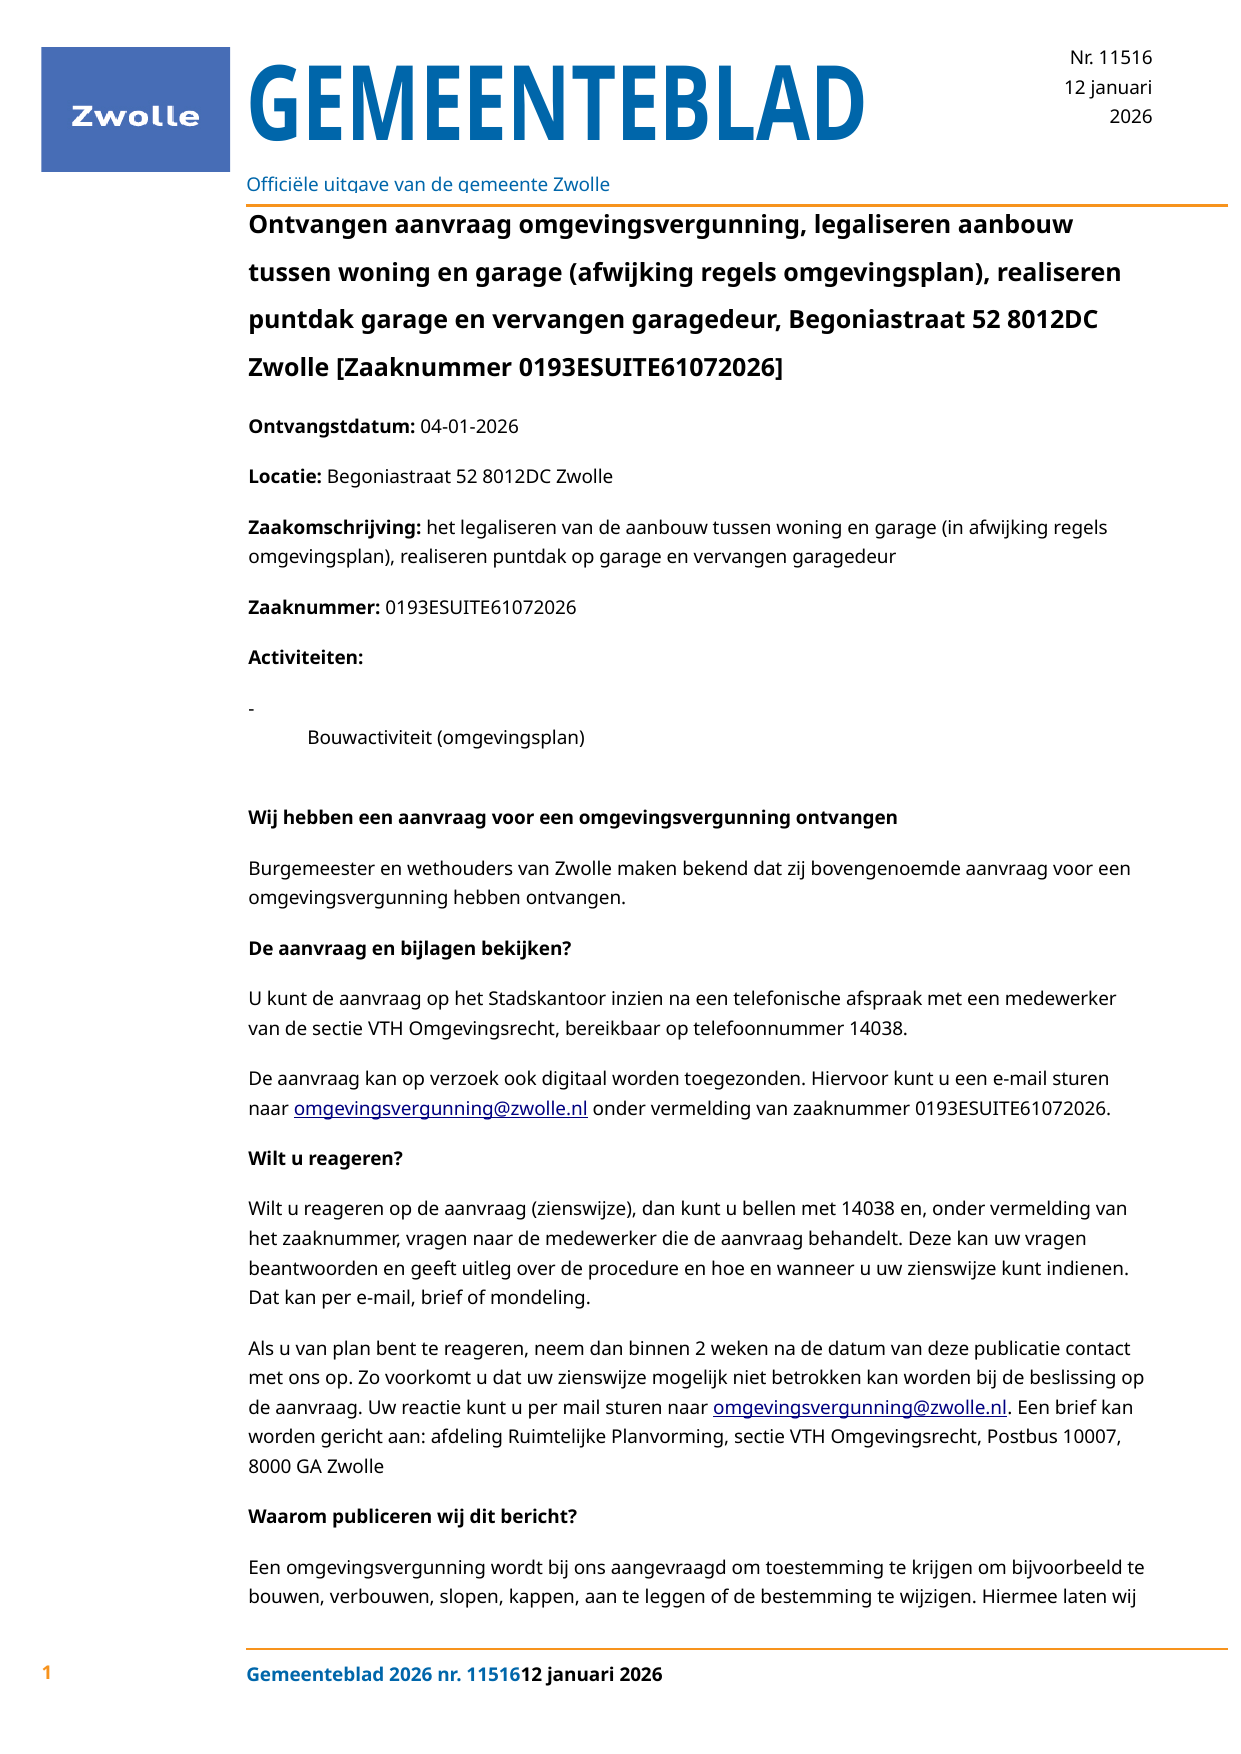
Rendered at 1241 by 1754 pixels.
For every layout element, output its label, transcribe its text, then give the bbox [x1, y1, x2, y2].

text Ontvangen aanvraag omgevingsvergunning, legaliseren aanbouw tussen woning en garage (afwijking regels omgevingsplan), realiseren puntdak garage en vervangen garagedeur, Begoniastraat 52 8012DC Zwolle [Zaaknummer 0193ESUITE61072026] [248, 207, 1152, 384]
list Bouwactiviteit (omgevingsplan) [248, 724, 1152, 750]
text Activiteiten: [248, 644, 1152, 670]
text Als u van plan bent te reageren, neem dan binnen 2 weken na de datum van deze publicatie contact met ons op. Zo voorkomt u dat uw zienswijze mogelijk niet betrokken kan worden bij de beslissing op de aanvraag. Uw reactie kunt u per mail sturen naar omgevingsvergunning@zwolle.nl. Een brief kan worden gericht aan: afdeling Ruimtelijke Planvorming, sectie VTH Omgevingsrecht, Postbus 10007, 8000 GA Zwolle [248, 1335, 1152, 1479]
text Burgemeester en wethouders van Zwolle maken bekend dat zij bovengenoemde aanvraag voor een omgevingsvergunning hebben ontvangen. [248, 855, 1152, 910]
text Locatie: Begoniastraat 52 8012DC Zwolle [248, 463, 1152, 489]
text De aanvraag en bijlagen bekijken? [248, 935, 1152, 961]
text U kunt de aanvraag op het Stadskantoor inzien na een telefonische afspraak met een medewerker van de sectie VTH Omgevingsrecht, bereikbaar op telefoonnummer 14038. [248, 985, 1152, 1041]
text Wij hebben een aanvraag voor een omgevingsvergunning ontvangen [248, 804, 1152, 830]
text Zaaknummer: 0193ESUITE61072026 [248, 594, 1152, 620]
text Waarom publiceren wij dit bericht? [248, 1503, 1152, 1529]
text Zaakomschrijving: het legaliseren van de aanbouw tussen woning en garage (in afwijking regels omgevingsplan), realiseren puntdak op garage en vervangen garagedeur [248, 514, 1152, 569]
text Wilt u reageren? [248, 1145, 1152, 1171]
text Ontvangstdatum: 04-01-2026 [248, 413, 1152, 439]
text Een omgevingsvergunning wordt bij ons aangevraagd om toestemming te krijgen om bijvoorbeeld te bouwen, verbouwen, slopen, kappen, aan te leggen of de bestemming te wijzigen. Hiermee laten wij [248, 1554, 1152, 1609]
picture [41, 47, 231, 172]
text Wilt u reageren op de aanvraag (zienswijze), dan kunt u bellen met 14038 en, onder vermelding van het zaaknummer, vragen naar de medewerker die de aanvraag behandelt. Deze kan uw vragen beantwoorden en geeft uitleg over de procedure en hoe en wanneer u uw zienswijze kunt indienen. Dat kan per e-mail, brief of mondeling. [248, 1196, 1152, 1310]
text De aanvraag kan op verzoek ook digitaal worden toegezonden. Hiervoor kunt u een e-mail sturen naar omgevingsvergunning@zwolle.nl onder vermelding van zaaknummer 0193ESUITE61072026. [248, 1065, 1152, 1121]
